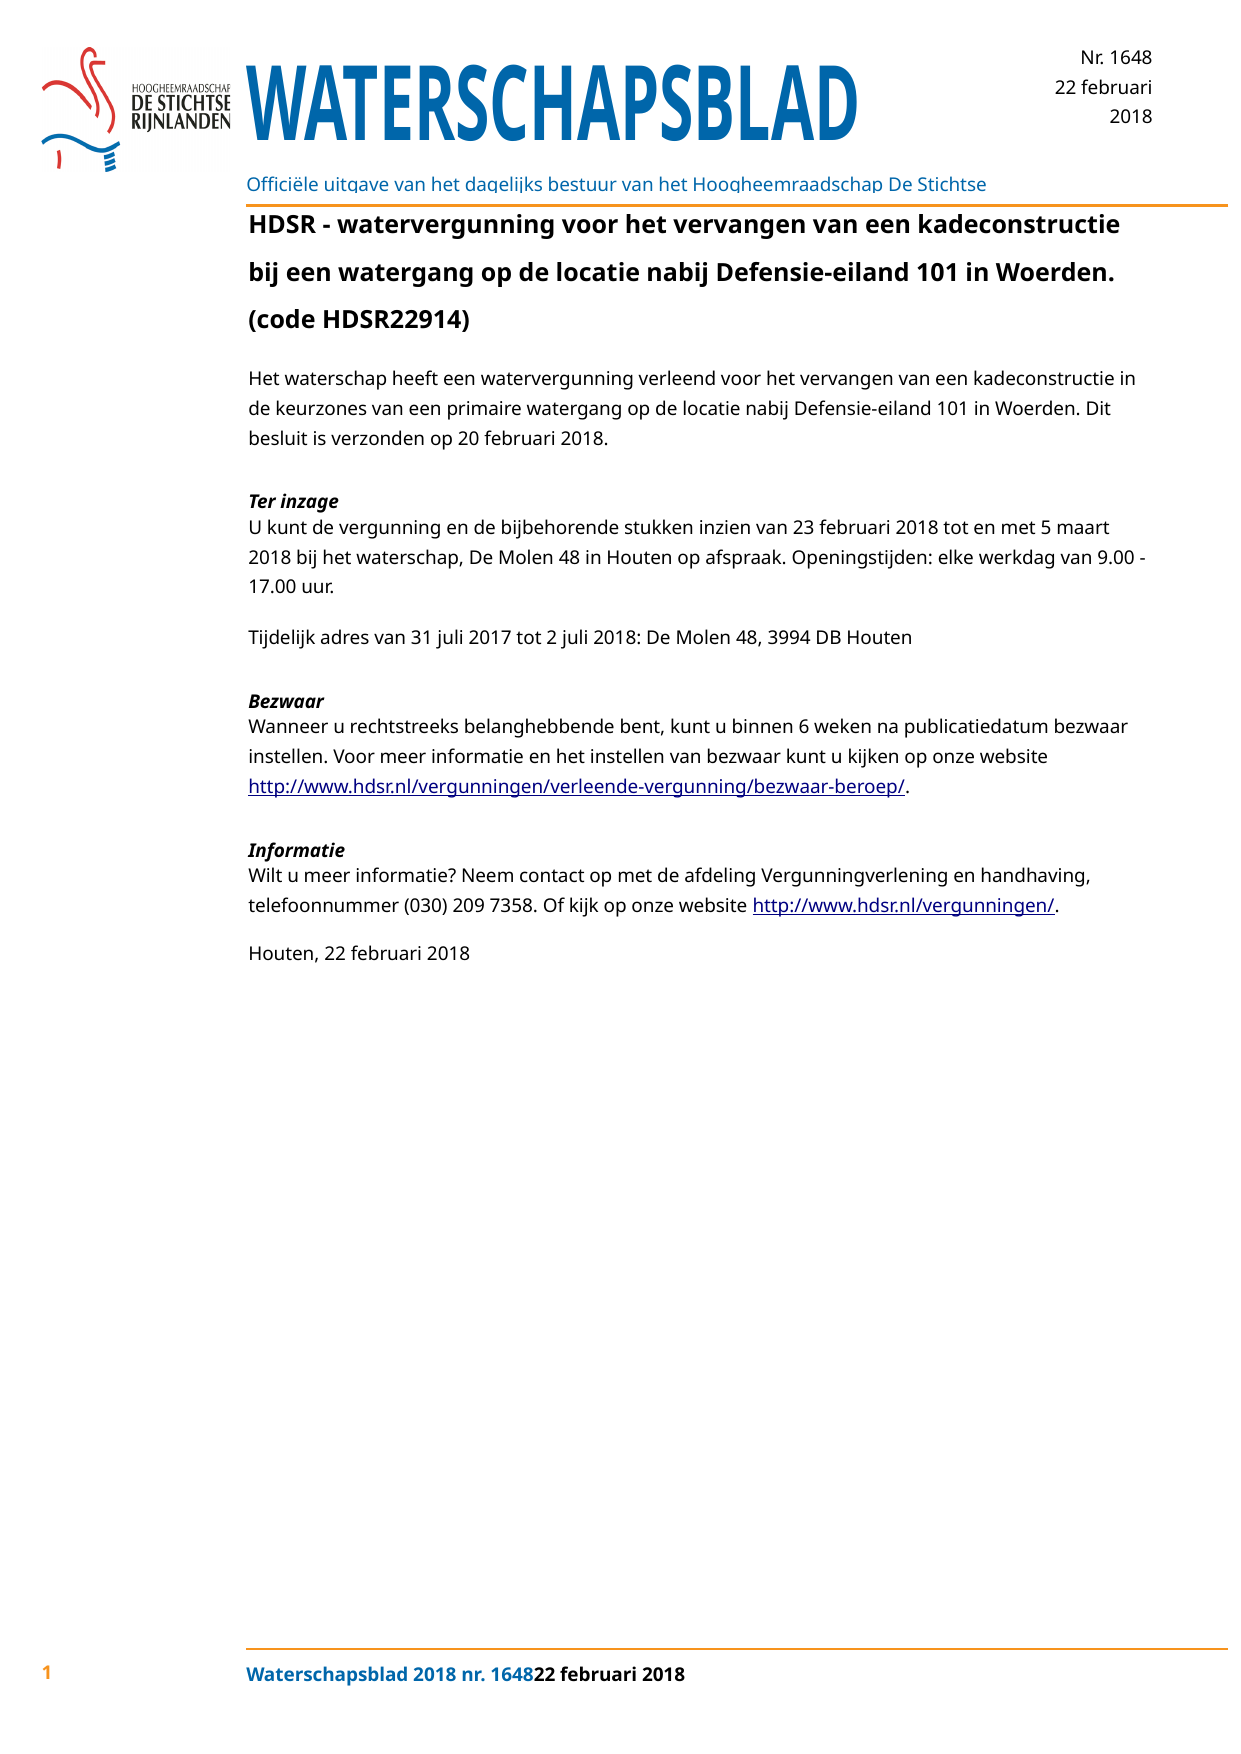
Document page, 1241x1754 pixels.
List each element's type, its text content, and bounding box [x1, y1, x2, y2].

picture [41, 47, 231, 172]
text Het waterschap heeft een watervergunning verleend voor het vervangen van een kadeconstructie in de keurzones van een primaire watergang op de locatie nabij Defensie-eiland 101 in Woerden. Dit besluit is verzonden op 20 februari 2018. [248, 366, 1152, 450]
text Houten, 22 februari 2018 [248, 940, 1152, 966]
text Bezwaar [248, 688, 1152, 714]
text Wilt u meer informatie? Neem contact op met de afdeling Vergunningverlening en handhaving, telefoonnummer (030) 209 7358. Of kijk op onze website http://www.hdsr.nl/vergunningen/. [248, 862, 1152, 918]
text Informatie [248, 837, 1152, 862]
text HDSR - watervergunning voor het vervangen van een kadeconstructie bij een watergang op de locatie nabij Defensie-eiland 101 in Woerden. (code HDSR22914) [248, 207, 1152, 336]
text Tijdelijk adres van 31 juli 2017 tot 2 juli 2018: De Molen 48, 3994 DB Houten [248, 624, 1152, 650]
text Ter inzage [248, 489, 1152, 514]
text U kunt de vergunning en de bijbehorende stukken inzien van 23 februari 2018 tot en met 5 maart 2018 bij het waterschap, De Molen 48 in Houten op afspraak. Openingstijden: elke werkdag van 9.00 - 17.00 uur. [248, 514, 1152, 599]
text Wanneer u rechtstreeks belanghebbende bent, kunt u binnen 6 weken na publicatiedatum bezwaar instellen. Voor meer informatie en het instellen van bezwaar kunt u kijken op onze website http://www.hdsr.nl/vergunningen/verleende-vergunning/bezwaar-beroep/. [248, 714, 1152, 798]
